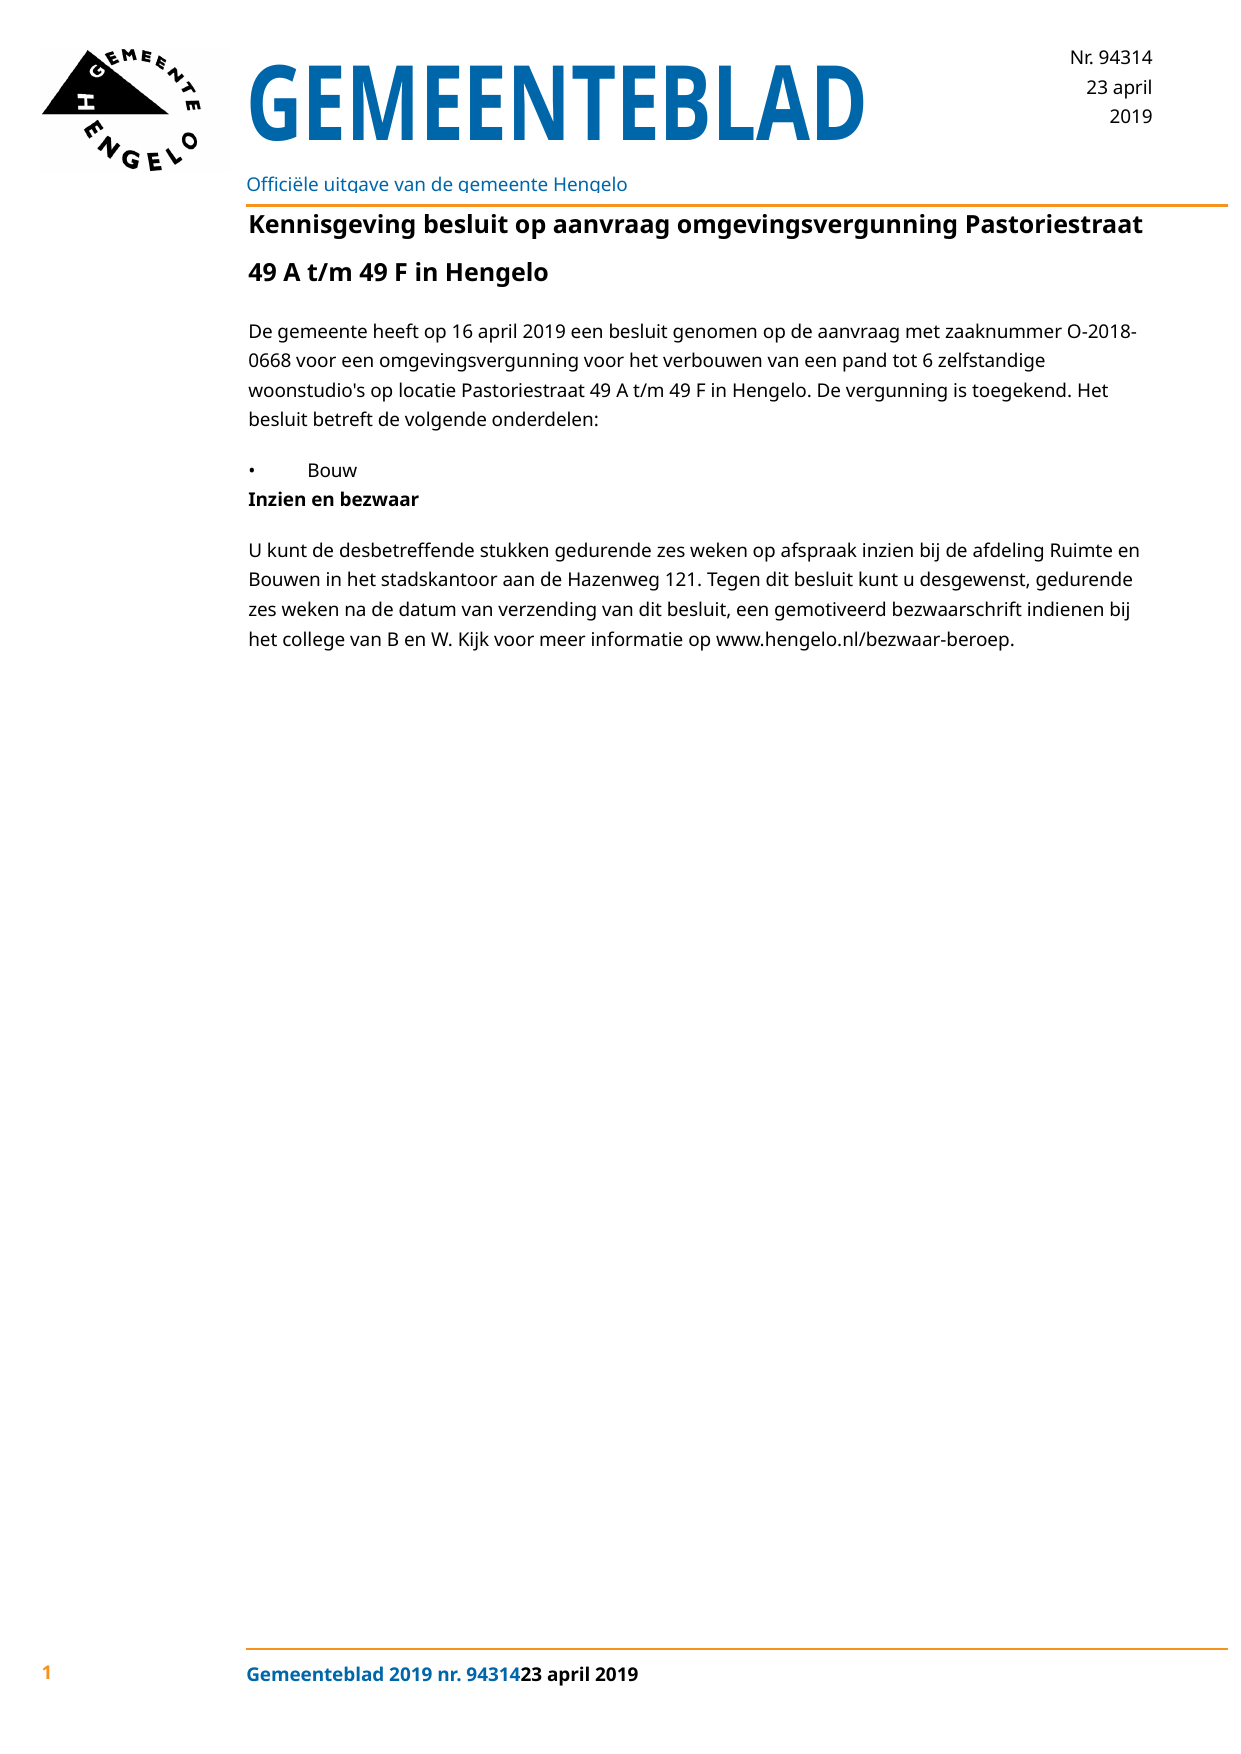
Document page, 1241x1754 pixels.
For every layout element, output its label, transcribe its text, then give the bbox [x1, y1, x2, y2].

text Kennisgeving besluit op aanvraag omgevingsvergunning Pastoriestraat 49 A t/m 49 F in Hengelo [248, 207, 1152, 288]
picture [41, 47, 231, 172]
list Bouw [248, 457, 1152, 483]
text De gemeente heeft op 16 april 2019 een besluit genomen op de aanvraag met zaaknummer O-2018-0668 voor een omgevingsvergunning voor het verbouwen van een pand tot 6 zelfstandige woonstudio's op locatie Pastoriestraat 49 A t/m 49 F in Hengelo. De vergunning is toegekend. Het besluit betreft de volgende onderdelen: [248, 318, 1152, 432]
text U kunt de desbetreffende stukken gedurende zes weken op afspraak inzien bij de afdeling Ruimte en Bouwen in het stadskantoor aan de Hazenweg 121. Tegen dit besluit kunt u desgewenst, gedurende zes weken na de datum van verzending van dit besluit, een gemotiveerd bezwaarschrift indienen bij het college van B en W. Kijk voor meer informatie op www.hengelo.nl/bezwaar-beroep. [248, 537, 1152, 652]
text Inzien en bezwaar [248, 487, 1152, 512]
